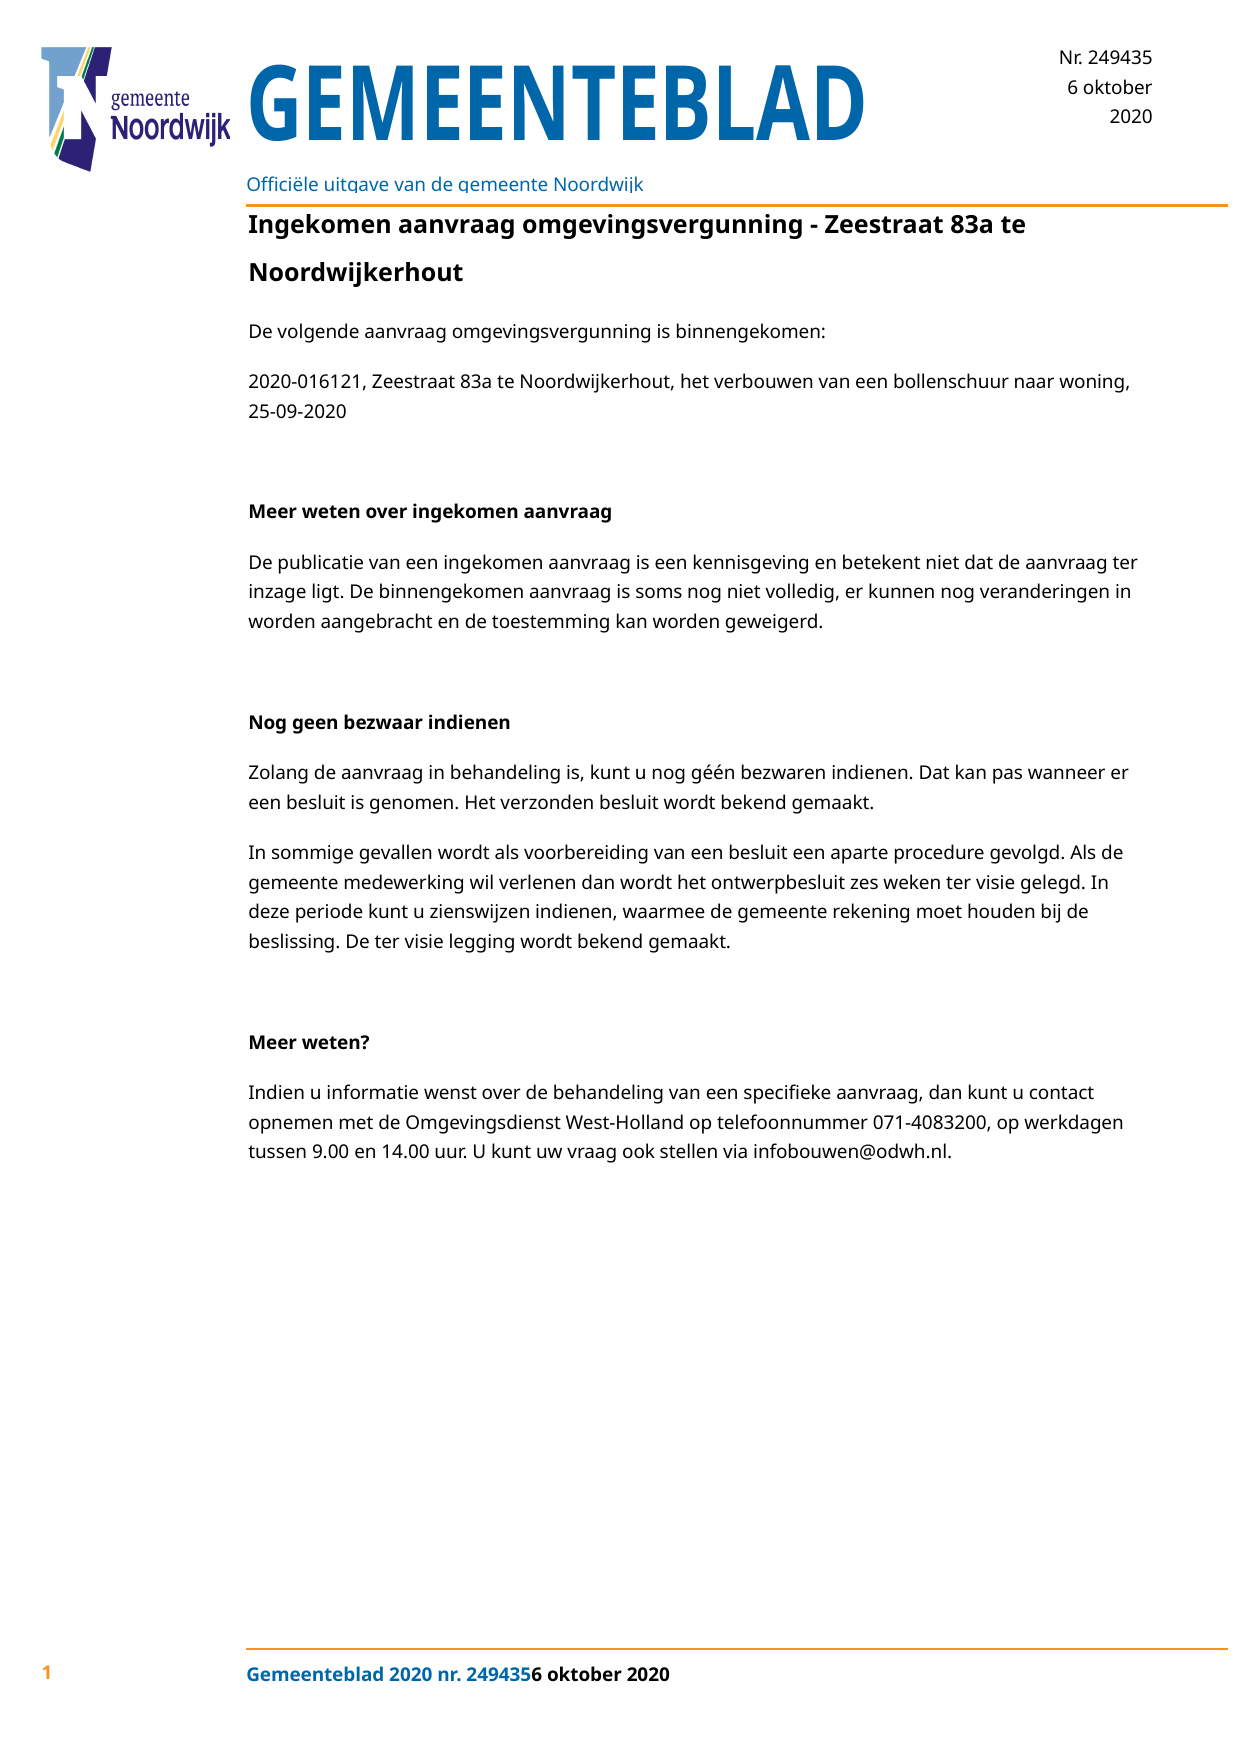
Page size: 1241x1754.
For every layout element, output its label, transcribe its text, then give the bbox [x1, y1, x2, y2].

text In sommige gevallen wordt als voorbereiding van een besluit een aparte procedure gevolgd. Als de gemeente medewerking wil verlenen dan wordt het ontwerpbesluit zes weken ter visie gelegd. In deze periode kunt u zienswijzen indienen, waarmee de gemeente rekening moet houden bij de beslissing. De ter visie legging wordt bekend gemaakt. [248, 839, 1152, 954]
text Meer weten? [248, 1029, 1152, 1055]
picture [41, 47, 231, 172]
text Ingekomen aanvraag omgevingsvergunning - Zeestraat 83a te Noordwijkerhout [248, 207, 1152, 288]
text De volgende aanvraag omgevingsvergunning is binnengekomen: [248, 318, 1152, 344]
text Indien u informatie wenst over de behandeling van een specifieke aanvraag, dan kunt u contact opnemen met de Omgevingsdienst West-Holland op telefoonnummer 071-4083200, op werkdagen tussen 9.00 en 14.00 uur. U kunt uw vraag ook stellen via infobouwen@odwh.nl. [248, 1079, 1152, 1164]
text Zolang de aanvraag in behandeling is, kunt u nog géén bezwaren indienen. Dat kan pas wanneer er een besluit is genomen. Het verzonden besluit wordt bekend gemaakt. [248, 759, 1152, 815]
text Meer weten over ingekomen aanvraag [248, 499, 1152, 524]
text De publicatie van een ingekomen aanvraag is een kennisgeving en betekent niet dat de aanvraag ter inzage ligt. De binnengekomen aanvraag is soms nog niet volledig, er kunnen nog veranderingen in worden aangebracht en de toestemming kan worden geweigerd. [248, 549, 1152, 634]
text Nog geen bezwaar indienen [248, 709, 1152, 735]
text 2020-016121, Zeestraat 83a te Noordwijkerhout, het verbouwen van een bollenschuur naar woning, 25-09-2020 [248, 368, 1152, 424]
